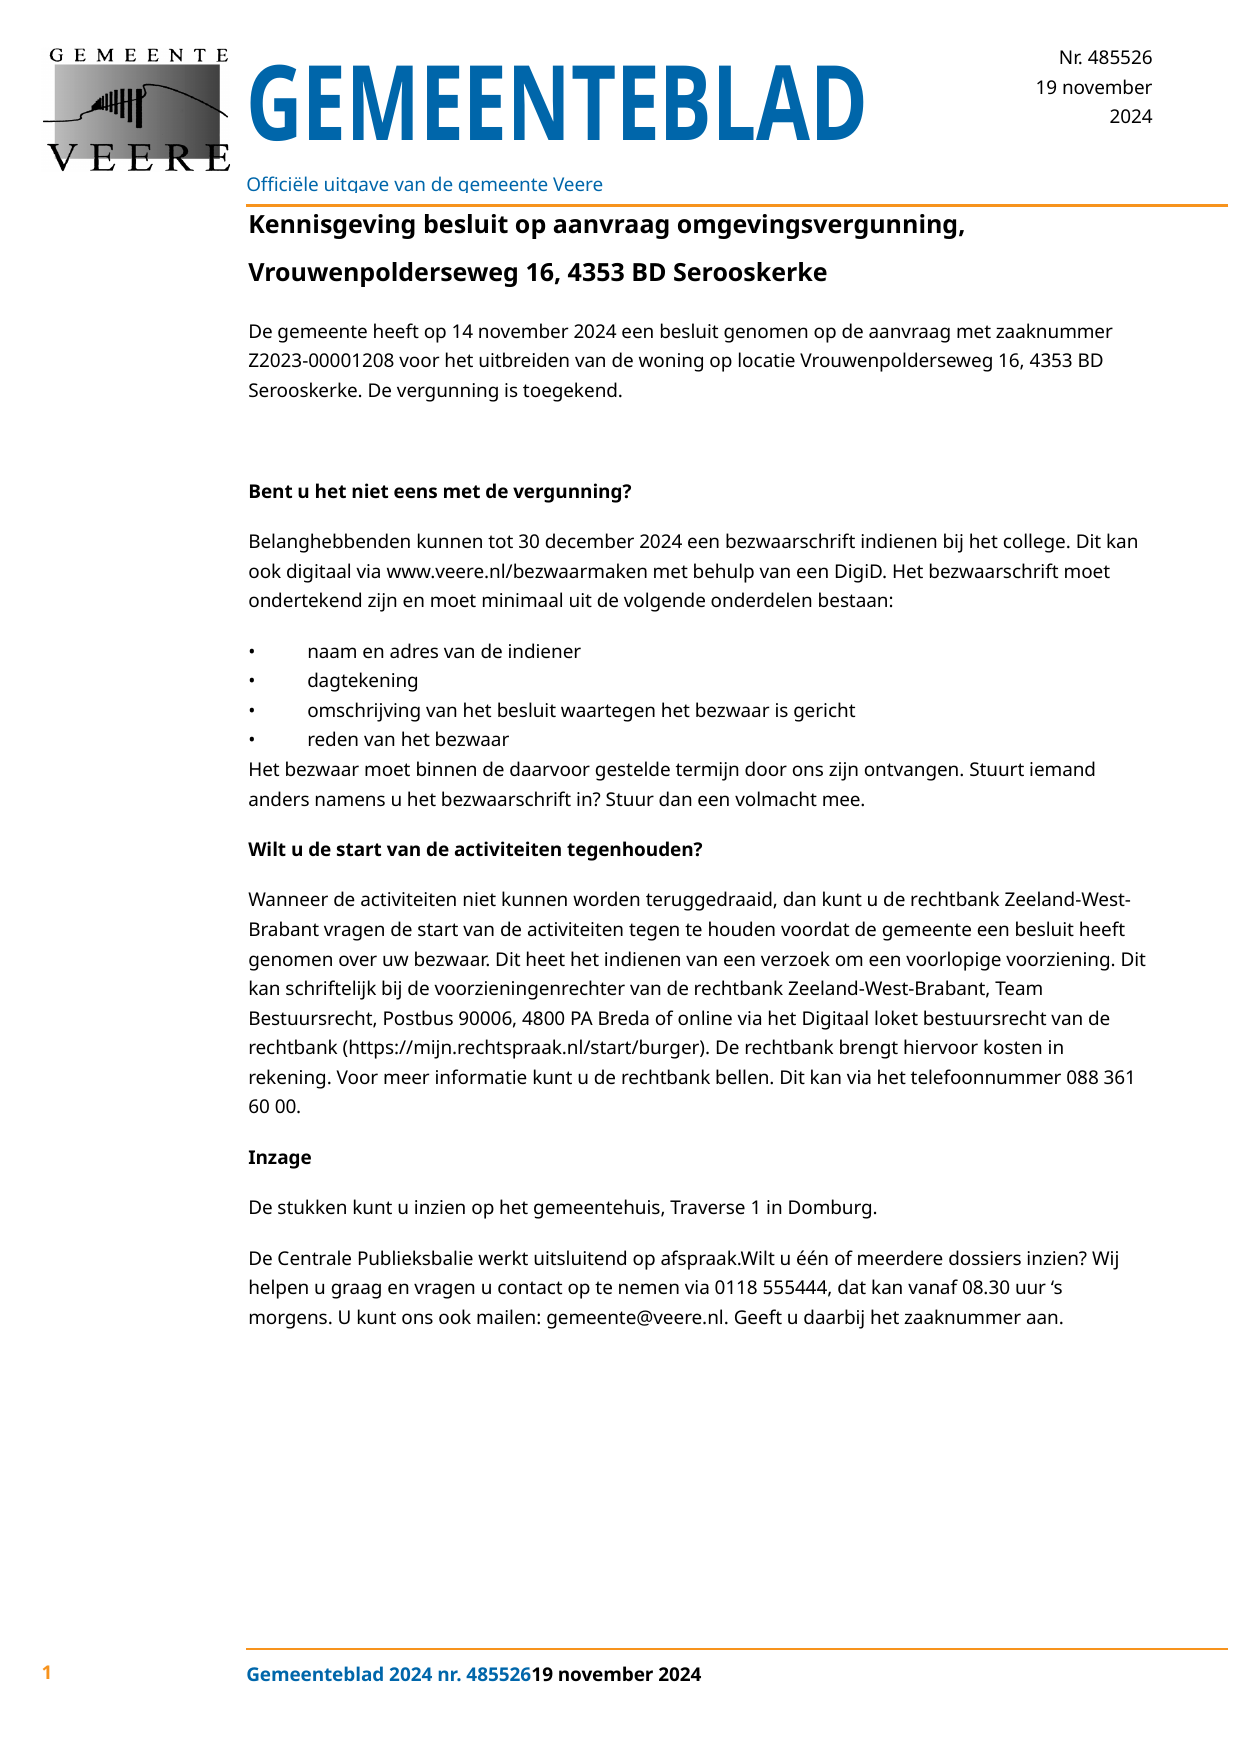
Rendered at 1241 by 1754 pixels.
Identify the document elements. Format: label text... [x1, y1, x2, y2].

text Belanghebbenden kunnen tot 30 december 2024 een bezwaarschrift indienen bij het college. Dit kan ook digitaal via www.veere.nl/bezwaarmaken met behulp van een DigiD. Het bezwaarschrift moet ondertekend zijn en moet minimaal uit de volgende onderdelen bestaan: [248, 528, 1152, 613]
list naam en adres van de indiener [248, 638, 1152, 664]
text Kennisgeving besluit op aanvraag omgevingsvergunning, Vrouwenpolderseweg 16, 4353 BD Serooskerke [248, 207, 1152, 288]
text De gemeente heeft op 14 november 2024 een besluit genomen op de aanvraag met zaaknummer Z2023-00001208 voor het uitbreiden van de woning op locatie Vrouwenpolderseweg 16, 4353 BD Serooskerke. De vergunning is toegekend. [248, 318, 1152, 403]
text Bent u het niet eens met de vergunning? [248, 478, 1152, 504]
text Het bezwaar moet binnen de daarvoor gestelde termijn door ons zijn ontvangen. Stuurt iemand anders namens u het bezwaarschrift in? Stuur dan een volmacht mee. [248, 756, 1152, 812]
list dagtekening [248, 667, 1152, 693]
text Wanneer de activiteiten niet kunnen worden teruggedraaid, dan kunt u de rechtbank Zeeland-West-Brabant vragen de start van de activiteiten tegen te houden voordat de gemeente een besluit heeft genomen over uw bezwaar. Dit heet het indienen van een verzoek om een voorlopige voorziening. Dit kan schriftelijk bij de voorzieningenrechter van de rechtbank Zeeland-West-Brabant, Team Bestuursrecht, Postbus 90006, 4800 PA Breda of online via het Digitaal loket bestuursrecht van de rechtbank (https://mijn.rechtspraak.nl/start/burger). De rechtbank brengt hiervoor kosten in rekening. Voor meer informatie kunt u de rechtbank bellen. Dit kan via het telefoonnummer 088 361 60 00. [248, 887, 1152, 1119]
text De Centrale Publieksbalie werkt uitsluitend op afspraak.Wilt u één of meerdere dossiers inzien? Wij helpen u graag en vragen u contact op te nemen via 0118 555444, dat kan vanaf 08.30 uur ‘s morgens. U kunt ons ook mailen: gemeente@veere.nl. Geeft u daarbij het zaaknummer aan. [248, 1245, 1152, 1330]
picture [41, 47, 231, 172]
list reden van het bezwaar [248, 727, 1152, 752]
text De stukken kunt u inzien op het gemeentehuis, Traverse 1 in Domburg. [248, 1194, 1152, 1220]
list omschrijving van het besluit waartegen het bezwaar is gericht [248, 697, 1152, 723]
text Inzage [248, 1144, 1152, 1170]
text Wilt u de start van de activiteiten tegenhouden? [248, 836, 1152, 862]
